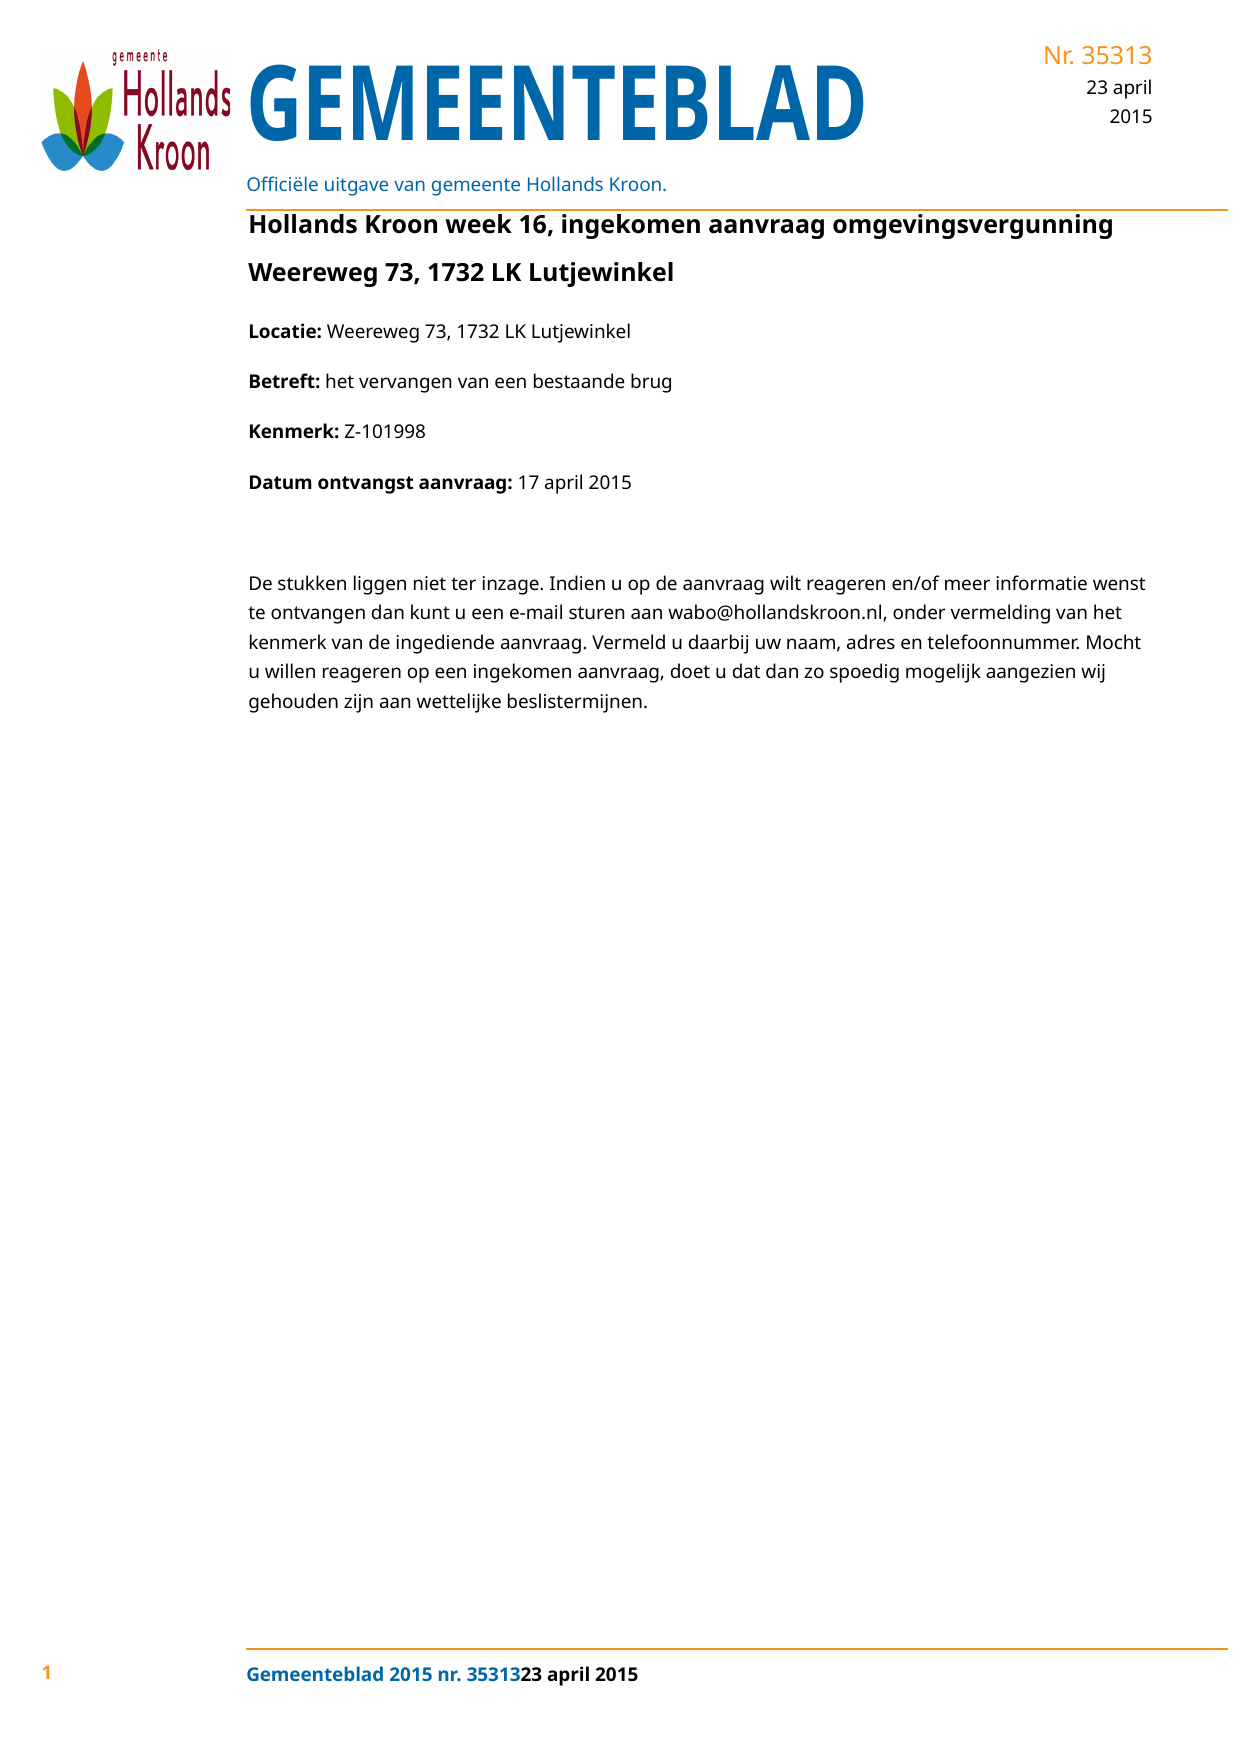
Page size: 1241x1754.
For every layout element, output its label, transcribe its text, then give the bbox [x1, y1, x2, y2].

text Locatie: Weereweg 73, 1732 LK Lutjewinkel [248, 318, 1152, 344]
text Betreft: het vervangen van een bestaande brug [248, 368, 1152, 394]
text Datum ontvangst aanvraag: 17 april 2015 [248, 469, 1152, 495]
text Hollands Kroon week 16, ingekomen aanvraag omgevingsvergunning Weereweg 73, 1732 LK Lutjewinkel [248, 211, 1152, 288]
picture [41, 47, 231, 172]
text Kenmerk: Z-101998 [248, 419, 1152, 444]
text De stukken liggen niet ter inzage. Indien u op de aanvraag wilt reageren en/of meer informatie wenst te ontvangen dan kunt u een e-mail sturen aan wabo@hollandskroon.nl, onder vermelding van het kenmerk van de ingediende aanvraag. Vermeld u daarbij uw naam, adres en telefoonnummer. Mocht u willen reageren op een ingekomen aanvraag, doet u dat dan zo spoedig mogelijk aangezien wij gehouden zijn aan wettelijke beslistermijnen. [248, 570, 1152, 714]
